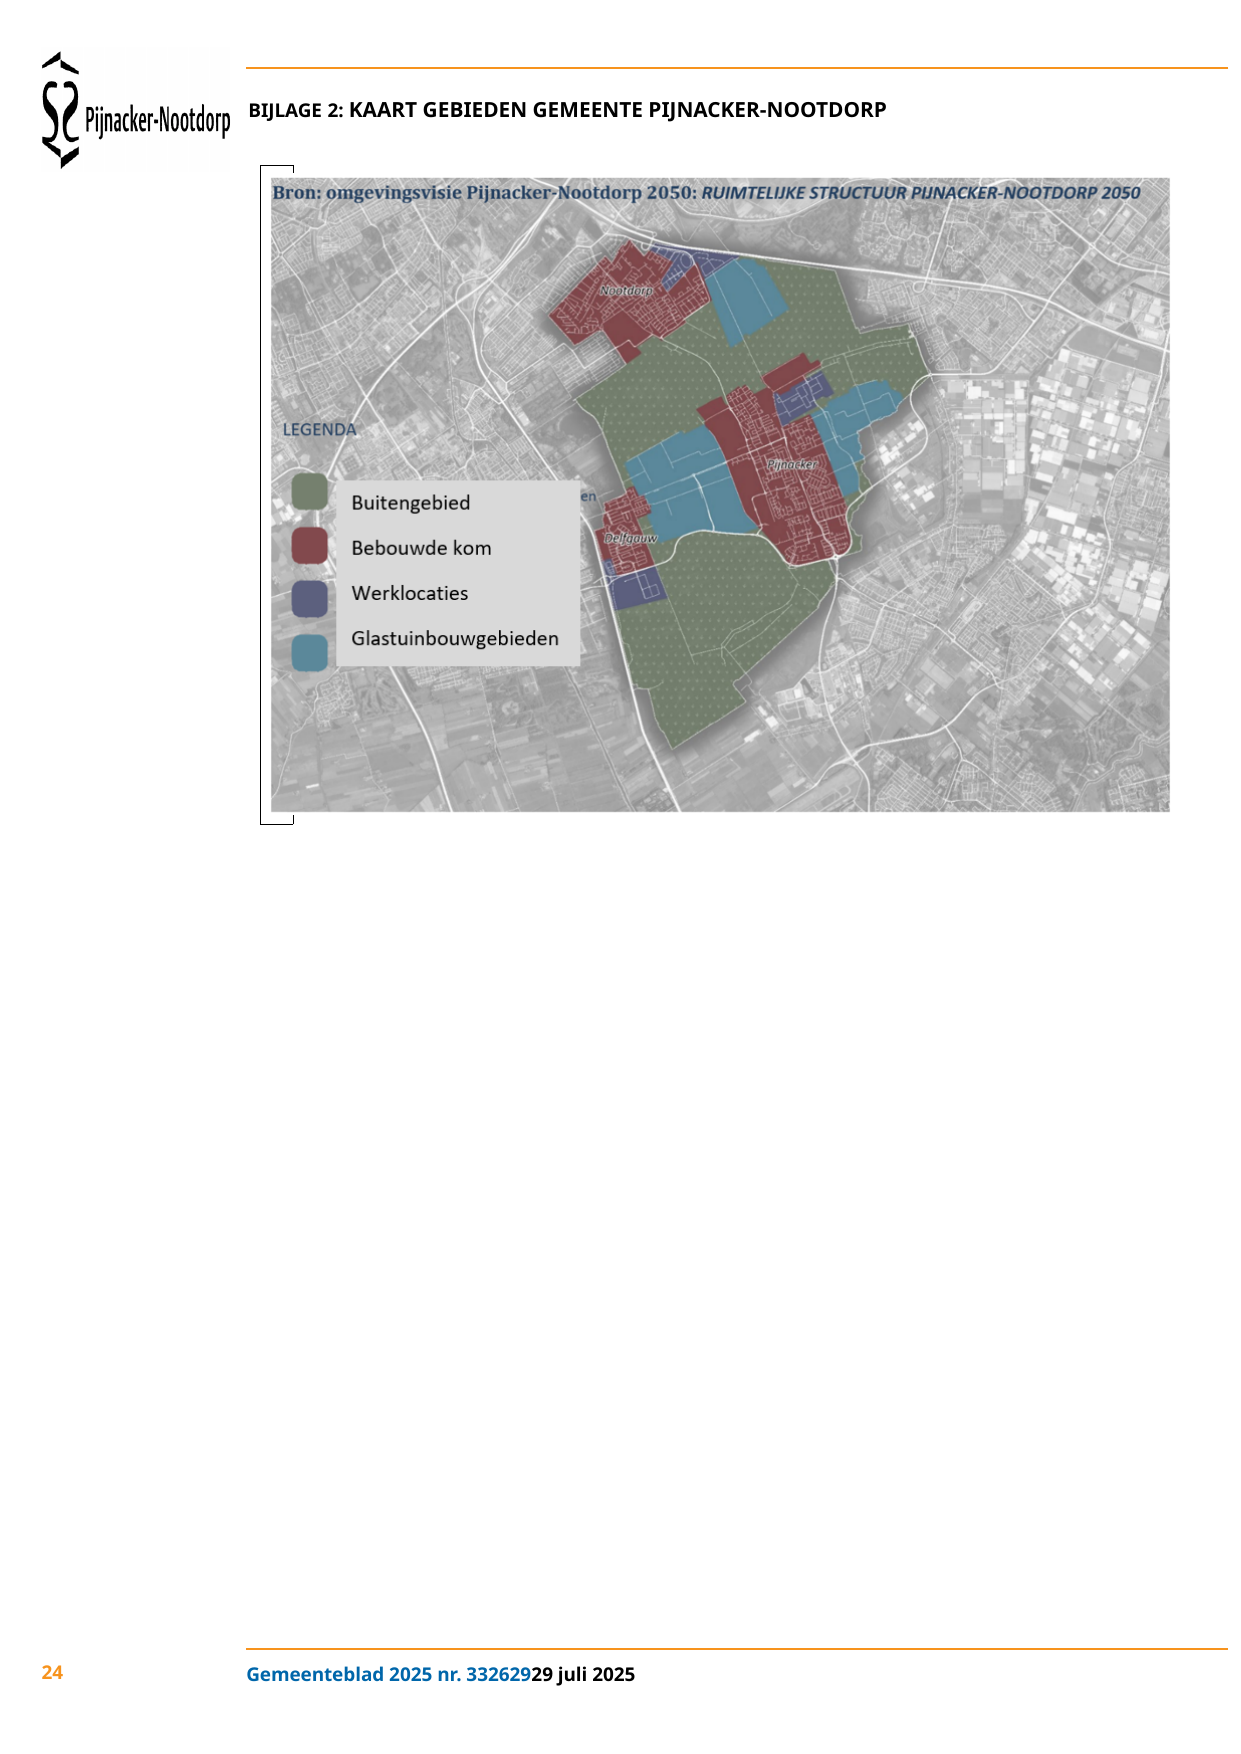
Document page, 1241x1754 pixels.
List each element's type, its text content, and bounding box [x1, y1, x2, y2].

picture [41, 47, 231, 172]
text BIJLAGE 2: KAART GEBIEDEN GEMEENTE PIJNACKER-NOOTDORP [248, 95, 1152, 123]
picture [268, 173, 1173, 815]
